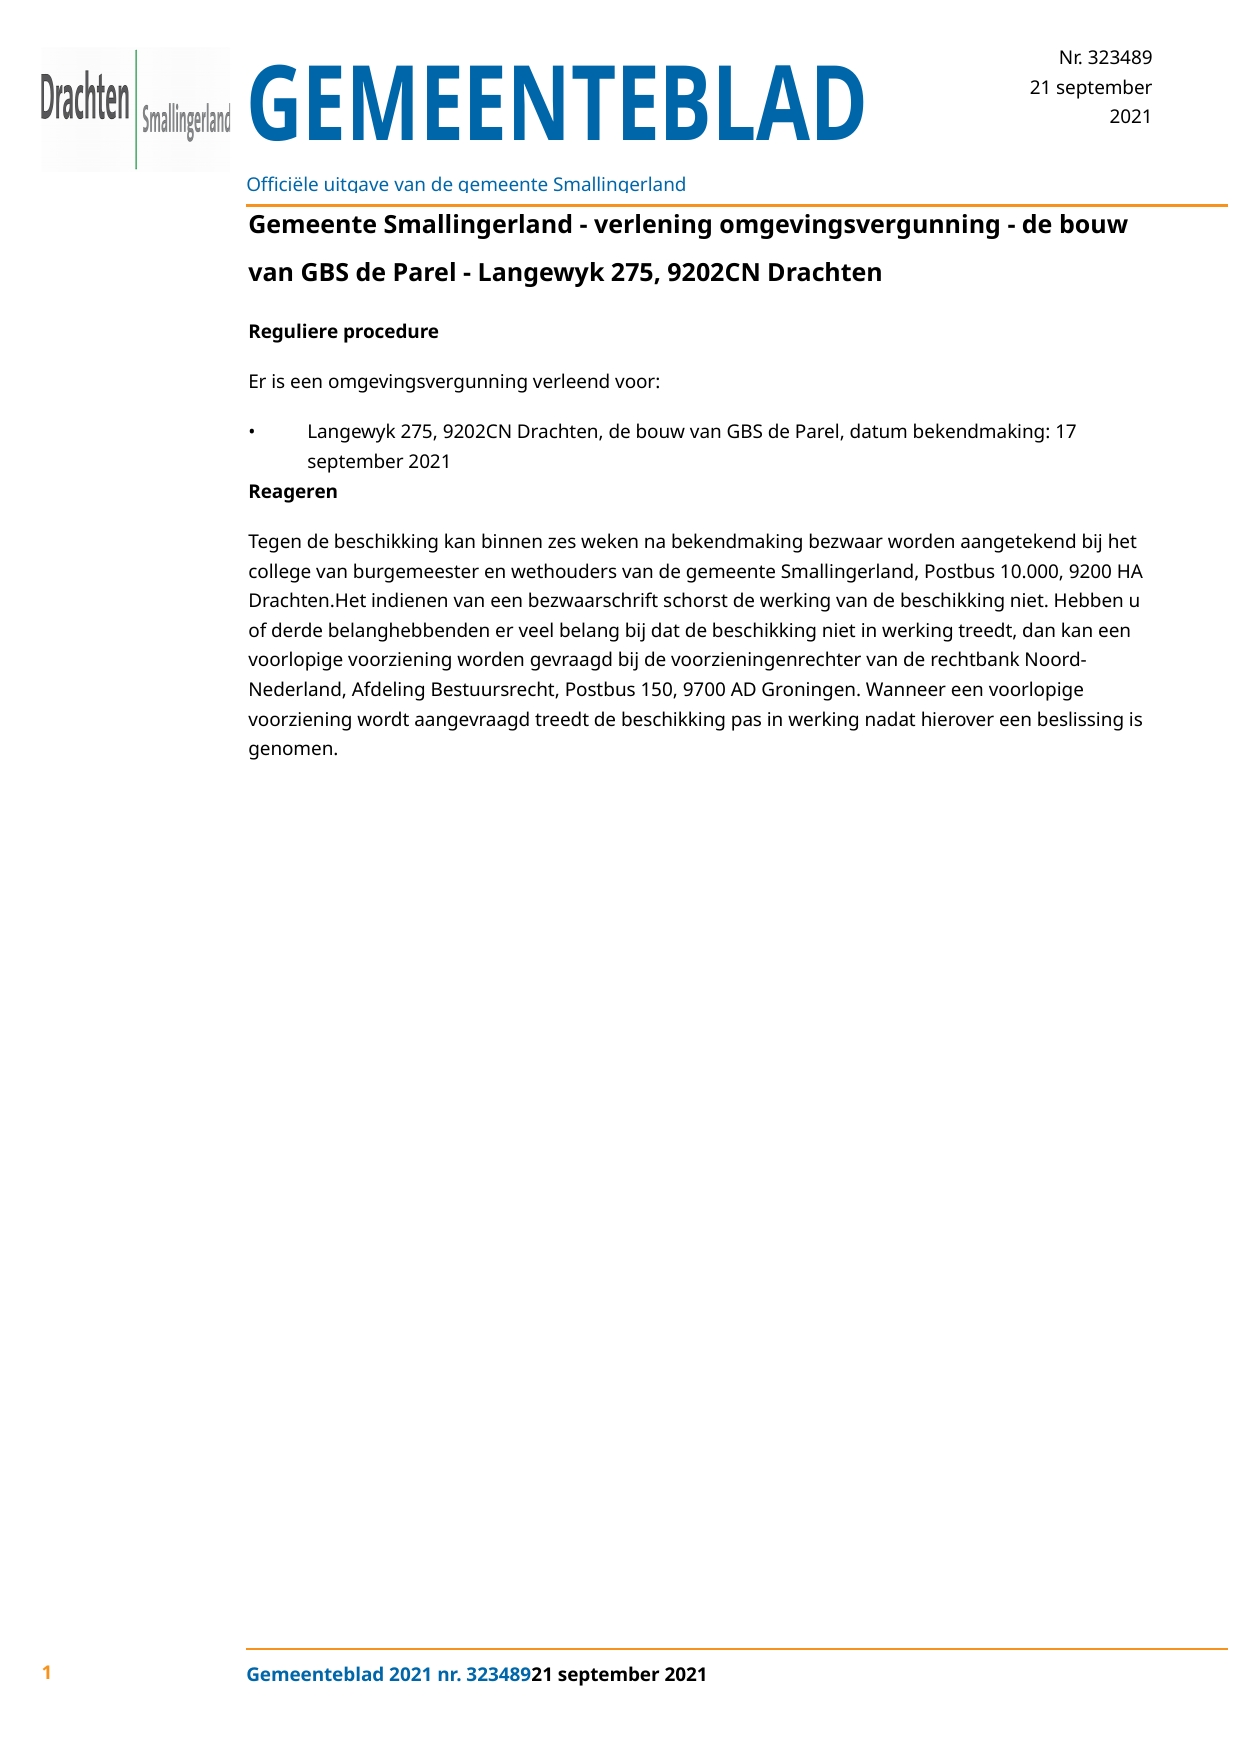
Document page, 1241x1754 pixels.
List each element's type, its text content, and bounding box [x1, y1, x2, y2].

list Langewyk 275, 9202CN Drachten, de bouw van GBS de Parel, datum bekendmaking: 17 september 2021 [248, 419, 1152, 474]
text Tegen de beschikking kan binnen zes weken na bekendmaking bezwaar worden aangetekend bij het college van burgemeester en wethouders van de gemeente Smallingerland, Postbus 10.000, 9200 HA Drachten.Het indienen van een bezwaarschrift schorst de werking van de beschikking niet. Hebben u of derde belanghebbenden er veel belang bij dat de beschikking niet in werking treedt, dan kan een voorlopige voorziening worden gevraagd bij de voorzieningenrechter van de rechtbank Noord-Nederland, Afdeling Bestuursrecht, Postbus 150, 9700 AD Groningen. Wanneer een voorlopige voorziening wordt aangevraagd treedt de beschikking pas in werking nadat hierover een beslissing is genomen. [248, 528, 1152, 761]
text Reguliere procedure [248, 318, 1152, 344]
picture [41, 47, 231, 172]
text Er is een omgevingsvergunning verleend voor: [248, 368, 1152, 394]
text Reageren [248, 478, 1152, 504]
text Gemeente Smallingerland - verlening omgevingsvergunning - de bouw van GBS de Parel - Langewyk 275, 9202CN Drachten [248, 207, 1152, 288]
